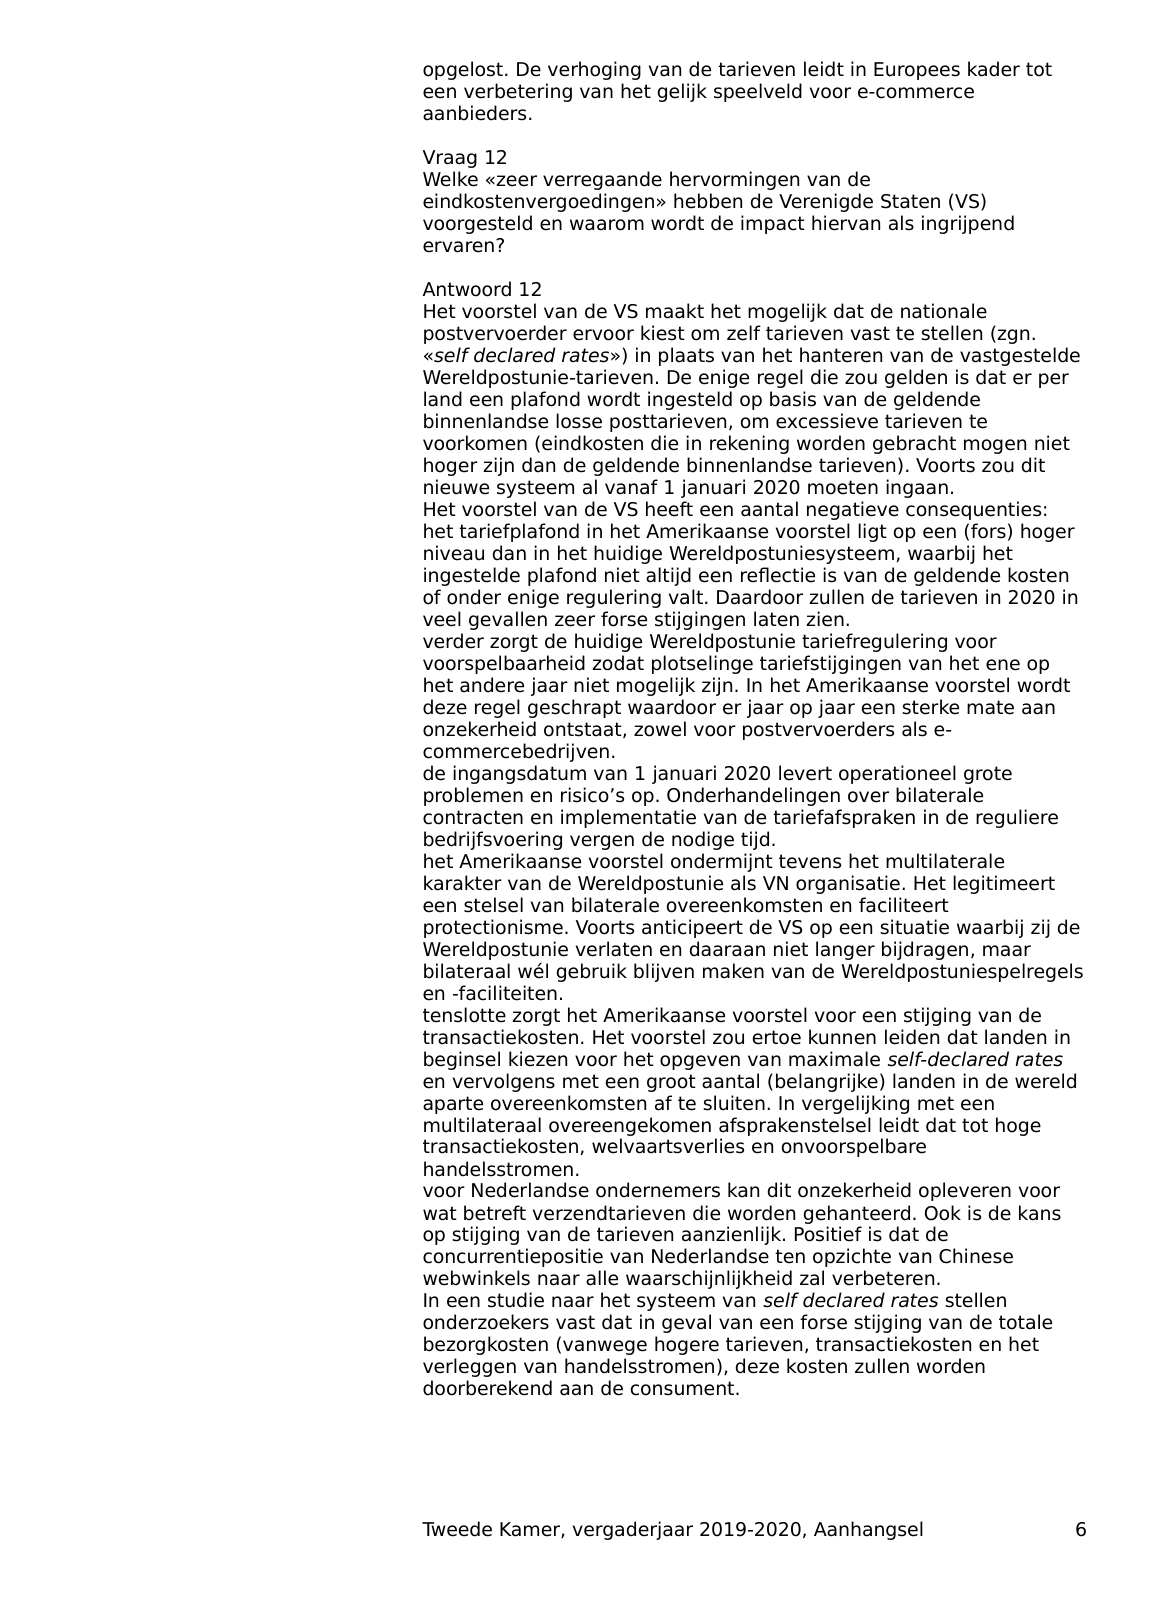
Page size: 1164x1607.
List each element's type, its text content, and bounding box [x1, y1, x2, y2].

text de ingangsdatum van 1 januari 2020 levert operationeel grote problemen en risico’s op. Onderhandelingen over bilaterale contracten en implementatie van de tariefafspraken in de reguliere bedrijfsvoering vergen de nodige tijd. [422, 763, 1087, 851]
text In een studie naar het systeem van self declared rates stellen onderzoekers vast dat in geval van een forse stijging van de totale bezorgkosten (vanwege hogere tarieven, transactiekosten en het verleggen van handelsstromen), deze kosten zullen worden doorberekend aan de consument. [422, 1290, 1087, 1400]
text Antwoord 12 [422, 279, 1087, 301]
text verder zorgt de huidige Wereldpostunie tariefregulering voor voorspelbaarheid zodat plotselinge tariefstijgingen van het ene op het andere jaar niet mogelijk zijn. In het Amerikaanse voorstel wordt deze regel geschrapt waardoor er jaar op jaar een sterke mate aan onzekerheid ontstaat, zowel voor postvervoerders als e-commercebedrijven. [422, 631, 1087, 763]
text Het voorstel van de VS maakt het mogelijk dat de nationale postvervoerder ervoor kiest om zelf tarieven vast te stellen (zgn. «self declared rates») in plaats van het hanteren van de vastgestelde Wereldpostunie-tarieven. De enige regel die zou gelden is dat er per land een plafond wordt ingesteld op basis van de geldende binnenlandse losse posttarieven, om excessieve tarieven te voorkomen (eindkosten die in rekening worden gebracht mogen niet hoger zijn dan de geldende binnenlandse tarieven). Voorts zou dit nieuwe systeem al vanaf 1 januari 2020 moeten ingaan. [422, 301, 1087, 499]
text tenslotte zorgt het Amerikaanse voorstel voor een stijging van de transactiekosten. Het voorstel zou ertoe kunnen leiden dat landen in beginsel kiezen voor het opgeven van maximale self-declared rates en vervolgens met een groot aantal (belangrijke) landen in de wereld aparte overeenkomsten af te sluiten. In vergelijking met een multilateraal overeengekomen afsprakenstelsel leidt dat tot hoge transactiekosten, welvaartsverlies en onvoorspelbare handelsstromen. [422, 1004, 1087, 1180]
text het tariefplafond in het Amerikaanse voorstel ligt op een (fors) hoger niveau dan in het huidige Wereldpostuniesysteem, waarbij het ingestelde plafond niet altijd een reflectie is van de geldende kosten of onder enige regulering valt. Daardoor zullen de tarieven in 2020 in veel gevallen zeer forse stijgingen laten zien. [422, 521, 1087, 631]
text voor Nederlandse ondernemers kan dit onzekerheid opleveren voor wat betreft verzendtarieven die worden gehanteerd. Ook is de kans op stijging van de tarieven aanzienlijk. Positief is dat de concurrentiepositie van Nederlandse ten opzichte van Chinese webwinkels naar alle waarschijnlijkheid zal verbeteren. [422, 1180, 1087, 1290]
text het Amerikaanse voorstel ondermijnt tevens het multilaterale karakter van de Wereldpostunie als VN organisatie. Het legitimeert een stelsel van bilaterale overeenkomsten en faciliteert protectionisme. Voorts anticipeert de VS op een situatie waarbij zij de Wereldpostunie verlaten en daaraan niet langer bijdragen, maar bilateraal wél gebruik blijven maken van de Wereldpostuniespelregels en -faciliteiten. [422, 851, 1087, 1004]
text Welke «zeer verregaande hervormingen van de eindkostenvergoedingen» hebben de Verenigde Staten (VS) voorgesteld en waarom wordt de impact hiervan als ingrijpend ervaren? [422, 169, 1087, 257]
text opgelost. De verhoging van de tarieven leidt in Europees kader tot een verbetering van het gelijk speelveld voor e-commerce aanbieders. [422, 59, 1087, 125]
text Vraag 12 [422, 147, 1087, 169]
text Het voorstel van de VS heeft een aantal negatieve consequenties: [422, 499, 1087, 521]
